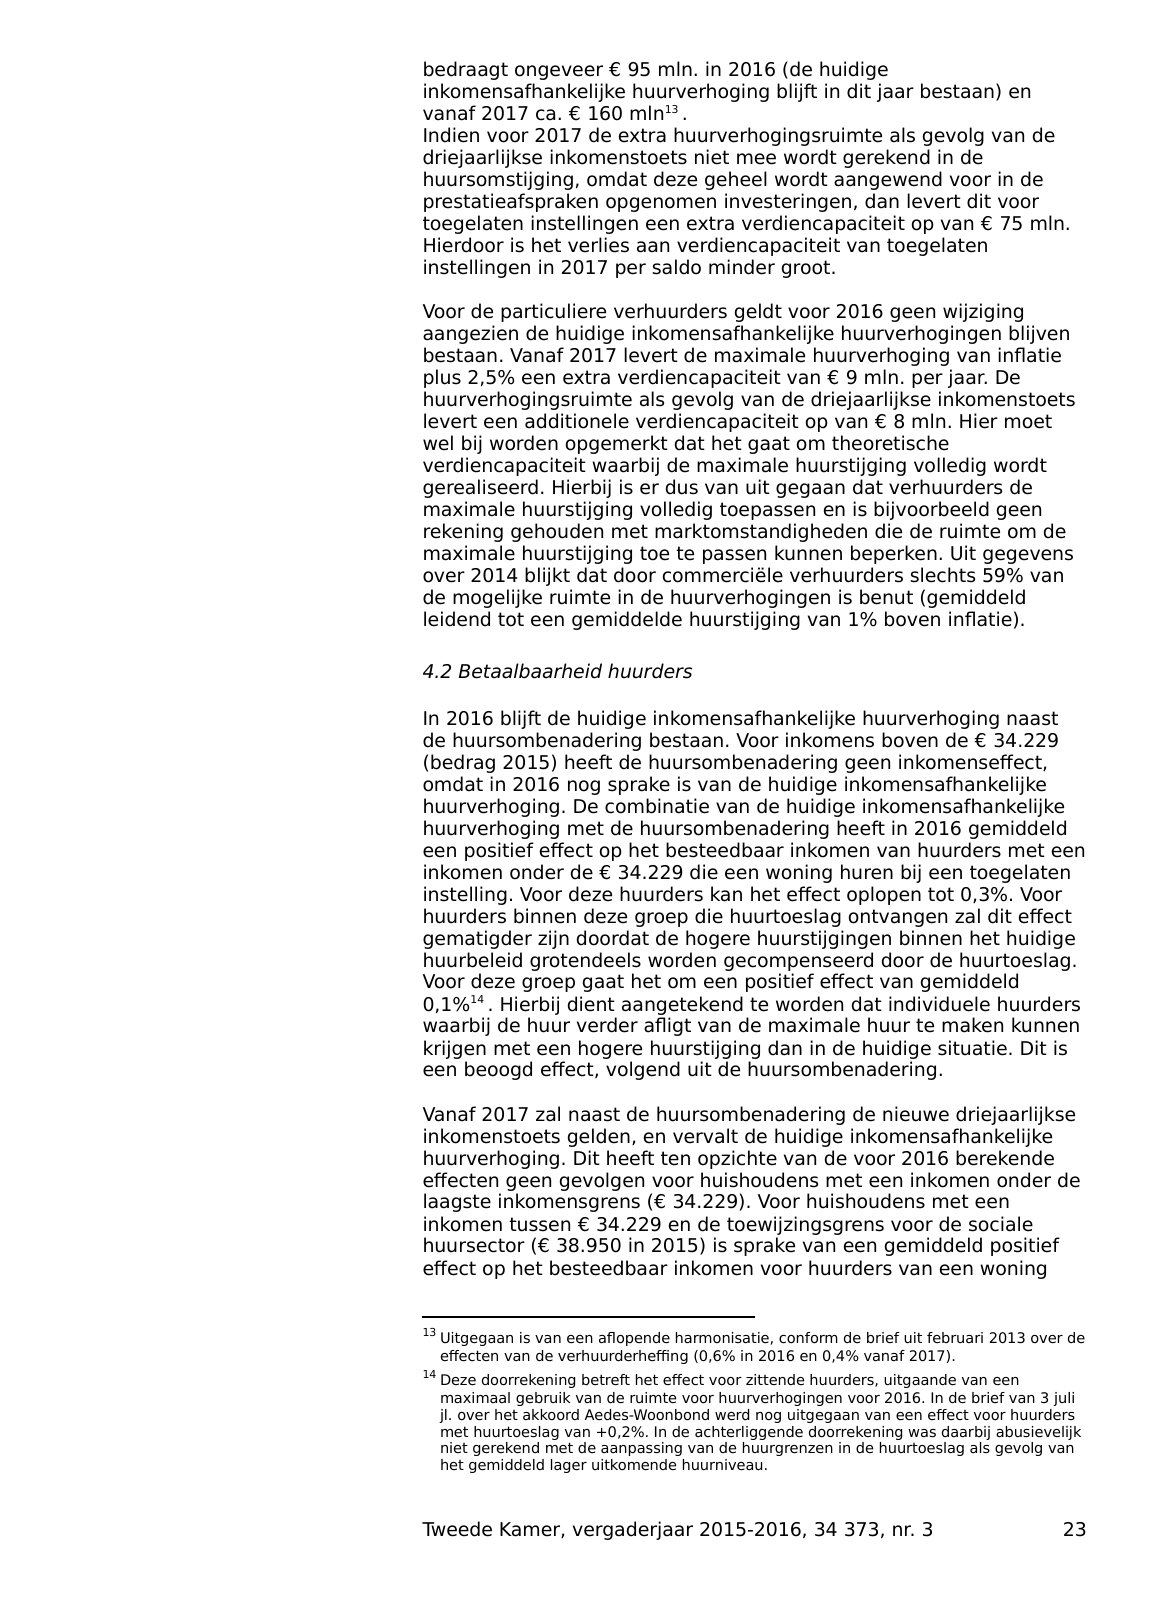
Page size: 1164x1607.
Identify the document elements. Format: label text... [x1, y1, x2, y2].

text Deze doorrekening betreft het effect voor zittende huurders, uitgaande van een maximaal gebruik van de ruimte voor huurverhogingen voor 2016. In de brief van 3 juli jl. over het akkoord Aedes-Woonbond werd nog uitgegaan van een effect voor huurders met huurtoeslag van +0,2%. In de achterliggende doorrekening was daarbij abusievelijk niet gerekend met de aanpassing van de huurgrenzen in de huurtoeslag als gevolg van het gemiddeld lager uitkomende huurniveau. [422, 1368, 1087, 1474]
text Uitgegaan is van een aflopende harmonisatie, conform de brief uit februari 2013 over de effecten van de verhuurderheffing (0,6% in 2016 en 0,4% vanaf 2017). [422, 1326, 1087, 1365]
text Voor de particuliere verhuurders geldt voor 2016 geen wijziging aangezien de huidige inkomensafhankelijke huurverhogingen blijven bestaan. Vanaf 2017 levert de maximale huurverhoging van inflatie plus 2,5% een extra verdiencapaciteit van € 9 mln. per jaar. De huurverhogingsruimte als gevolg van de driejaarlijkse inkomenstoets levert een additionele verdiencapaciteit op van € 8 mln. Hier moet wel bij worden opgemerkt dat het gaat om theoretische verdiencapaciteit waarbij de maximale huurstijging volledig wordt gerealiseerd. Hierbij is er dus van uit gegaan dat verhuurders de maximale huurstijging volledig toepassen en is bijvoorbeeld geen rekening gehouden met marktomstandigheden die de ruimte om de maximale huurstijging toe te passen kunnen beperken. Uit gegevens over 2014 blijkt dat door commerciële verhuurders slechts 59% van de mogelijke ruimte in de huurverhogingen is benut (gemiddeld leidend tot een gemiddelde huurstijging van 1% boven inflatie). [422, 301, 1087, 631]
subtitle 4.2 Betaalbaarheid huurders [422, 661, 1087, 683]
text Vanaf 2017 zal naast de huursombenadering de nieuwe driejaarlijkse inkomenstoets gelden, en vervalt de huidige inkomensafhankelijke huurverhoging. Dit heeft ten opzichte van de voor 2016 berekende effecten geen gevolgen voor huishoudens met een inkomen onder de laagste inkomensgrens (€ 34.229). Voor huishoudens met een inkomen tussen € 34.229 en de toewijzingsgrens voor de sociale huursector (€ 38.950 in 2015) is sprake van een gemiddeld positief effect op het besteedbaar inkomen voor huurders van een woning [422, 1103, 1087, 1279]
text Indien voor 2017 de extra huurverhogingsruimte als gevolg van de driejaarlijkse inkomenstoets niet mee wordt gerekend in de huursomstijging, omdat deze geheel wordt aangewend voor in de prestatieafspraken opgenomen investeringen, dan levert dit voor toegelaten instellingen een extra verdiencapaciteit op van € 75 mln. Hierdoor is het verlies aan verdiencapaciteit van toegelaten instellingen in 2017 per saldo minder groot. [422, 125, 1087, 279]
text In 2016 blijft de huidige inkomensafhankelijke huurverhoging naast de huursombenadering bestaan. Voor inkomens boven de € 34.229 (bedrag 2015) heeft de huursombenadering geen inkomenseffect, omdat in 2016 nog sprake is van de huidige inkomensafhankelijke huurverhoging. De combinatie van de huidige inkomensafhankelijke huurverhoging met de huursombenadering heeft in 2016 gemiddeld een positief effect op het besteedbaar inkomen van huurders met een inkomen onder de € 34.229 die een woning huren bij een toegelaten instelling. Voor deze huurders kan het effect oplopen tot 0,3%. Voor huurders binnen deze groep die huurtoeslag ontvangen zal dit effect gematigder zijn doordat de hogere huurstijgingen binnen het huidige huurbeleid grotendeels worden gecompenseerd door de huurtoeslag. Voor deze groep gaat het om een positief effect van gemiddeld 0,1%. Hierbij dient aangetekend te worden dat individuele huurders waarbij de huur verder afligt van de maximale huur te maken kunnen krijgen met een hogere huurstijging dan in de huidige situatie. Dit is een beoogd effect, volgend uit de huursombenadering. [422, 708, 1087, 1081]
text bedraagt ongeveer € 95 mln. in 2016 (de huidige inkomensafhankelijke huurverhoging blijft in dit jaar bestaan) en vanaf 2017 ca. € 160 mln. [422, 59, 1087, 125]
